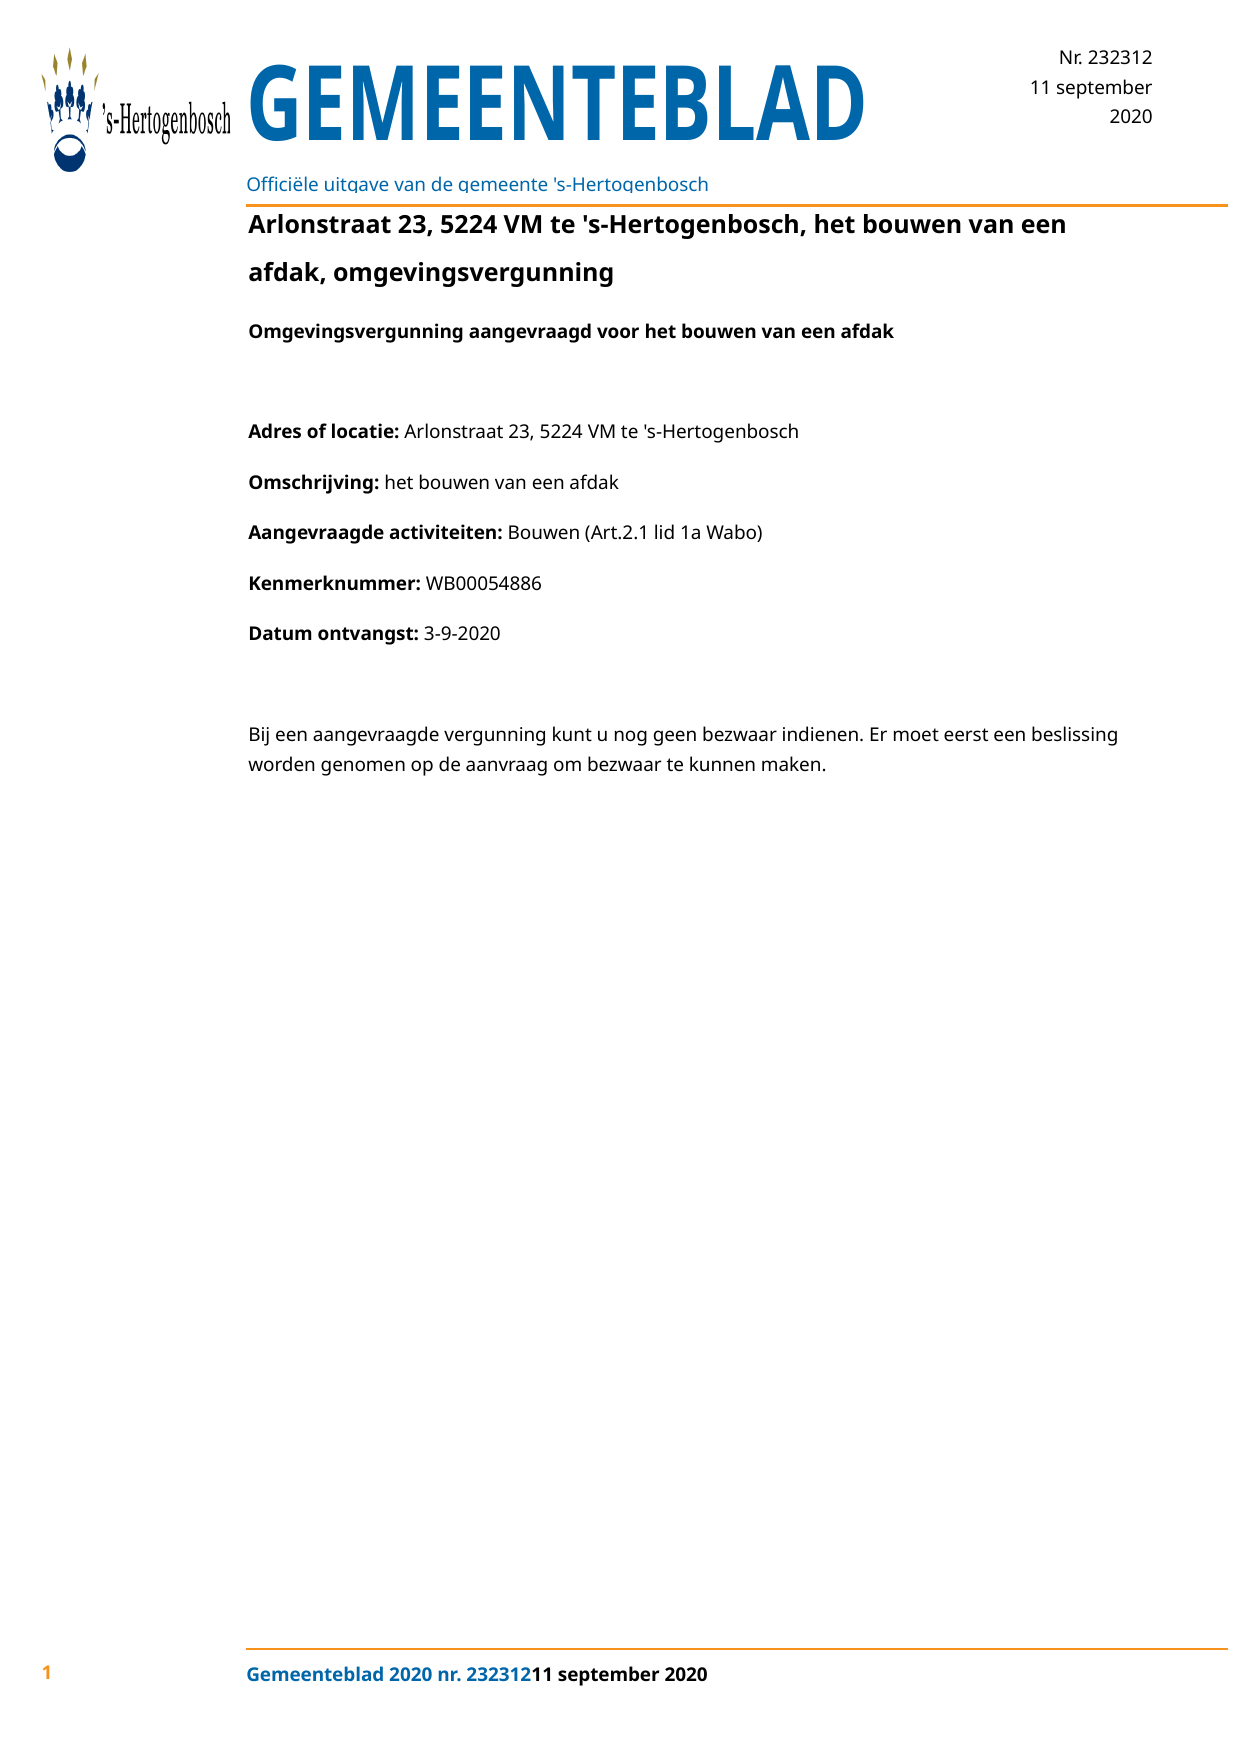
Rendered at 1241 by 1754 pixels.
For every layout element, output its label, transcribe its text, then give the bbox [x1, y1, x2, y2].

text Adres of locatie: Arlonstraat 23, 5224 VM te 's-Hertogenbosch [248, 419, 1152, 444]
picture [41, 47, 231, 172]
text Kenmerknummer: WB00054886 [248, 570, 1152, 596]
text Bij een aangevraagde vergunning kunt u nog geen bezwaar indienen. Er moet eerst een beslissing worden genomen op de aanvraag om bezwaar te kunnen maken. [248, 721, 1152, 777]
text Datum ontvangst: 3-9-2020 [248, 620, 1152, 646]
text Arlonstraat 23, 5224 VM te 's-Hertogenbosch, het bouwen van een afdak, omgevingsvergunning [248, 207, 1152, 288]
text Aangevraagde activiteiten: Bouwen (Art.2.1 lid 1a Wabo) [248, 519, 1152, 545]
text Omgevingsvergunning aangevraagd voor het bouwen van een afdak [248, 318, 1152, 344]
text Omschrijving: het bouwen van een afdak [248, 469, 1152, 495]
